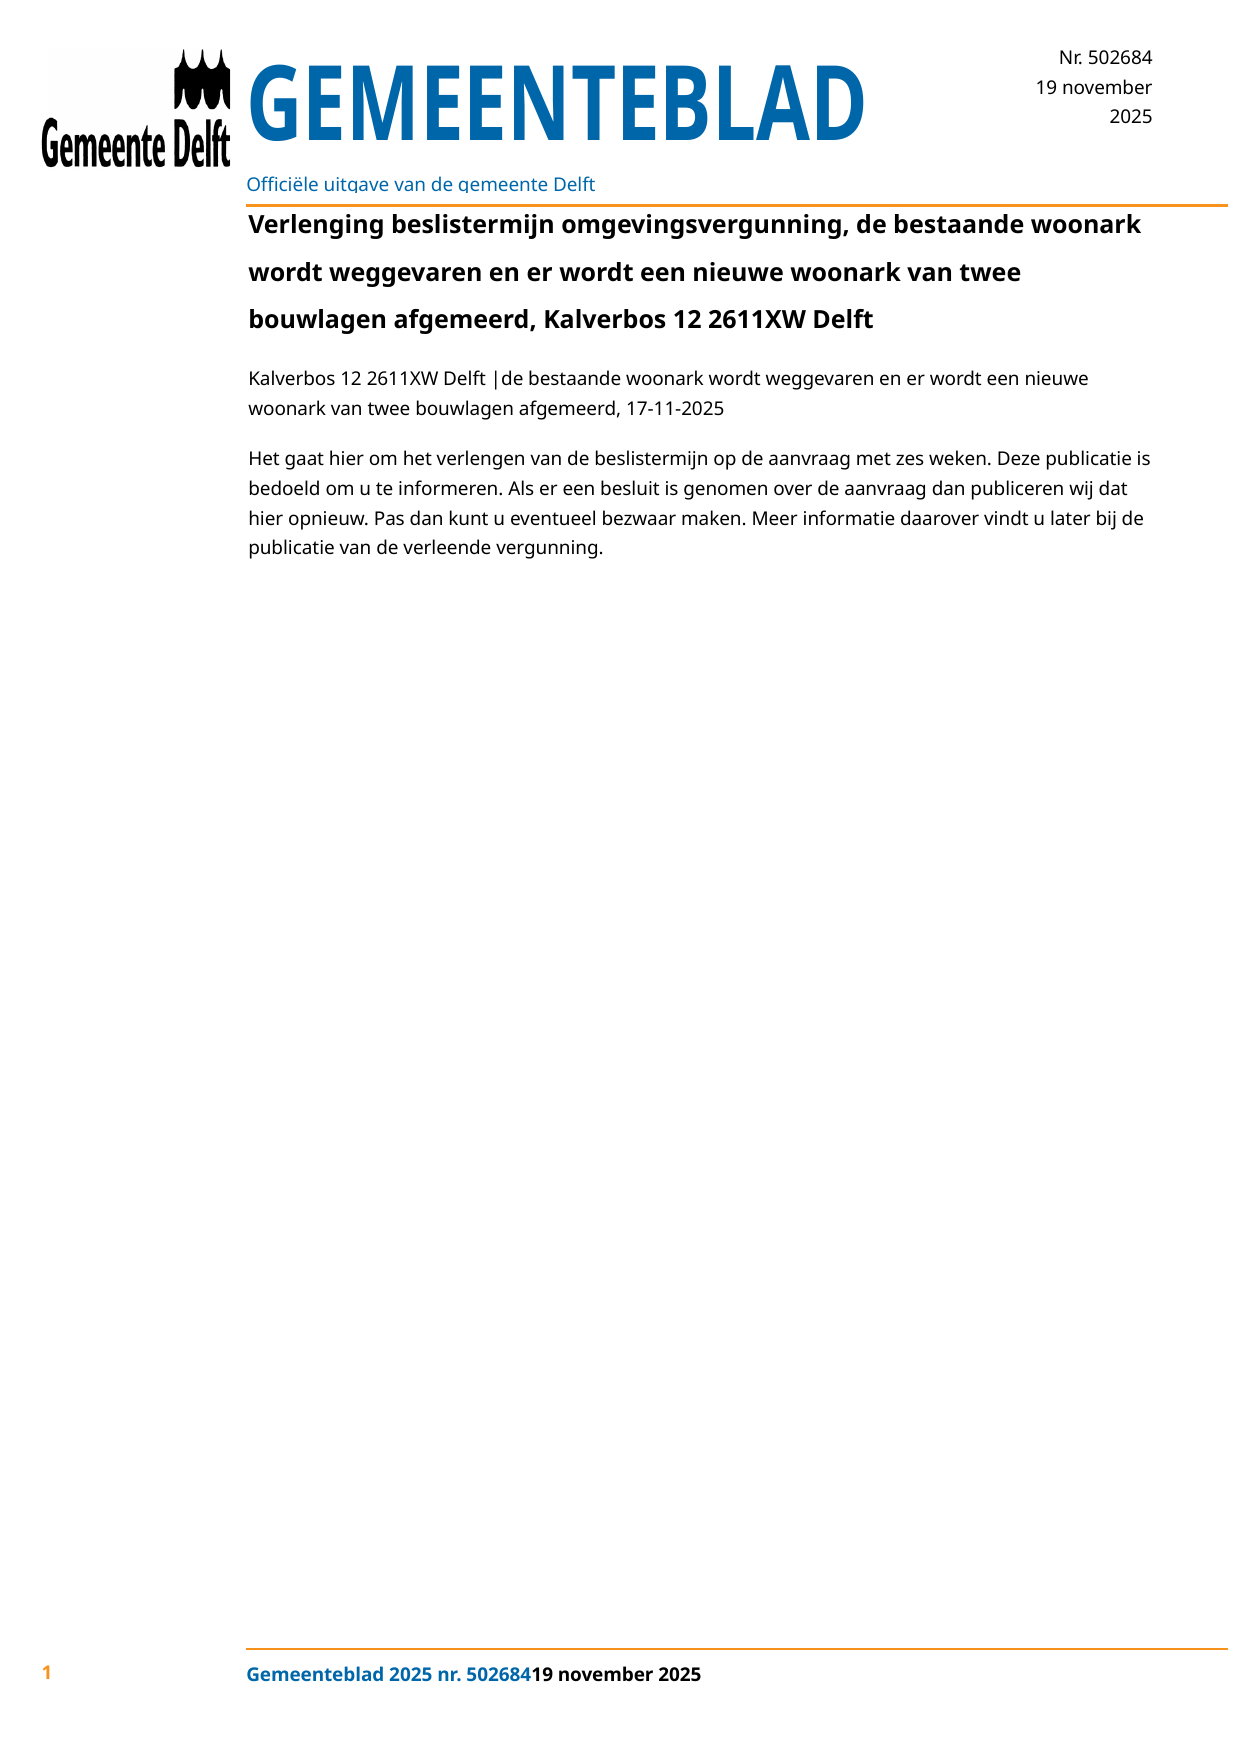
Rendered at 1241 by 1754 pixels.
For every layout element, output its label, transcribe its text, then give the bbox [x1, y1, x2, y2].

picture [41, 47, 231, 172]
text Verlenging beslistermijn omgevingsvergunning, de bestaande woonark wordt weggevaren en er wordt een nieuwe woonark van twee bouwlagen afgemeerd, Kalverbos 12 2611XW Delft [248, 207, 1152, 336]
text Kalverbos 12 2611XW Delft |de bestaande woonark wordt weggevaren en er wordt een nieuwe woonark van twee bouwlagen afgemeerd, 17-11-2025 [248, 366, 1152, 421]
text Het gaat hier om het verlengen van de beslistermijn op de aanvraag met zes weken. Deze publicatie is bedoeld om u te informeren. Als er een besluit is genomen over de aanvraag dan publiceren wij dat hier opnieuw. Pas dan kunt u eventueel bezwaar maken. Meer informatie daarover vindt u later bij de publicatie van de verleende vergunning. [248, 446, 1152, 560]
